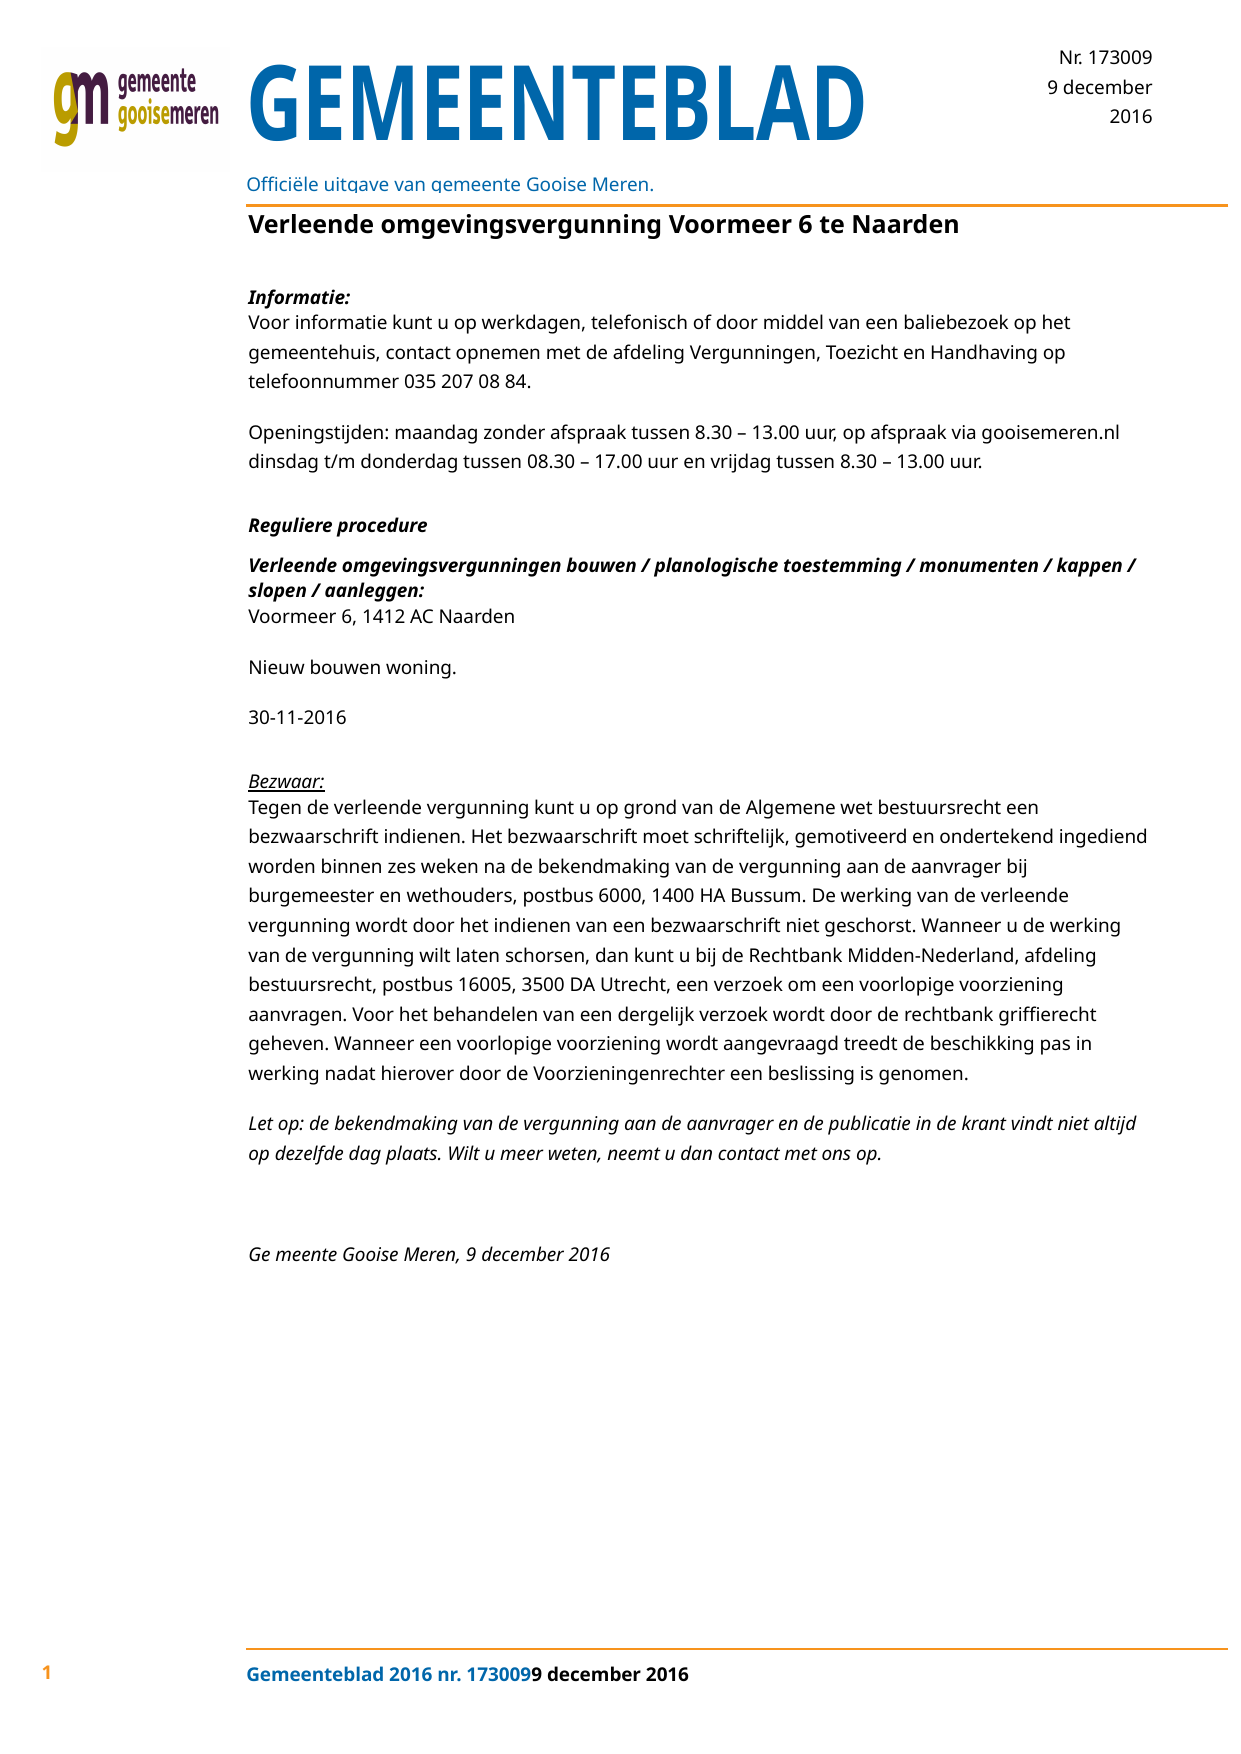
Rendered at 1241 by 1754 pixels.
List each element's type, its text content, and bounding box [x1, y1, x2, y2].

text 30-11-2016 [248, 704, 1152, 730]
text Bezwaar: [248, 768, 1152, 794]
text Voormeer 6, 1412 AC Naarden [248, 603, 1152, 629]
picture [41, 47, 231, 172]
text Let op: de bekendmaking van de vergunning aan de aanvrager en de publicatie in de krant vindt niet altijd op dezelfde dag plaats. Wilt u meer weten, neemt u dan contact met ons op. [248, 1111, 1152, 1166]
text Tegen de verleende vergunning kunt u op grond van de Algemene wet bestuursrecht een bezwaarschrift indienen. Het bezwaarschrift moet schriftelijk, gemotiveerd en ondertekend ingediend worden binnen zes weken na de bekendmaking van de vergunning aan de aanvrager bij burgemeester en wethouders, postbus 6000, 1400 HA Bussum. De werking van de verleende vergunning wordt door het indienen van een bezwaarschrift niet geschorst. Wanneer u de werking van de vergunning wilt laten schorsen, dan kunt u bij de Rechtbank Midden-Nederland, afdeling bestuursrecht, postbus 16005, 3500 DA Utrecht, een verzoek om een voorlopige voorziening aanvragen. Voor het behandelen van een dergelijk verzoek wordt door de rechtbank griffierecht geheven. Wanneer een voorlopige voorziening wordt aangevraagd treedt de beschikking pas in werking nadat hierover door de Voorzieningenrechter een beslissing is genomen. [248, 794, 1152, 1086]
text Openingstijden: maandag zonder afspraak tussen 8.30 – 13.00 uur, op afspraak via gooisemeren.nl dinsdag t/m donderdag tussen 08.30 – 17.00 uur en vrijdag tussen 8.30 – 13.00 uur. [248, 419, 1152, 474]
text Verleende omgevingsvergunning Voormeer 6 te Naarden [248, 207, 1152, 241]
text Reguliere procedure [248, 513, 1152, 538]
text Verleende omgevingsvergunningen bouwen / planologische toestemming / monumenten / kappen / slopen / aanleggen: [248, 552, 1152, 603]
text Voor informatie kunt u op werkdagen, telefonisch of door middel van een baliebezoek op het gemeentehuis, contact opnemen met de afdeling Vergunningen, Toezicht en Handhaving op telefoonnummer 035 207 08 84. [248, 309, 1152, 394]
text Ge meente Gooise Meren, 9 december 2016 [248, 1241, 1152, 1267]
text Nieuw bouwen woning. [248, 654, 1152, 679]
text Informatie: [248, 284, 1152, 309]
